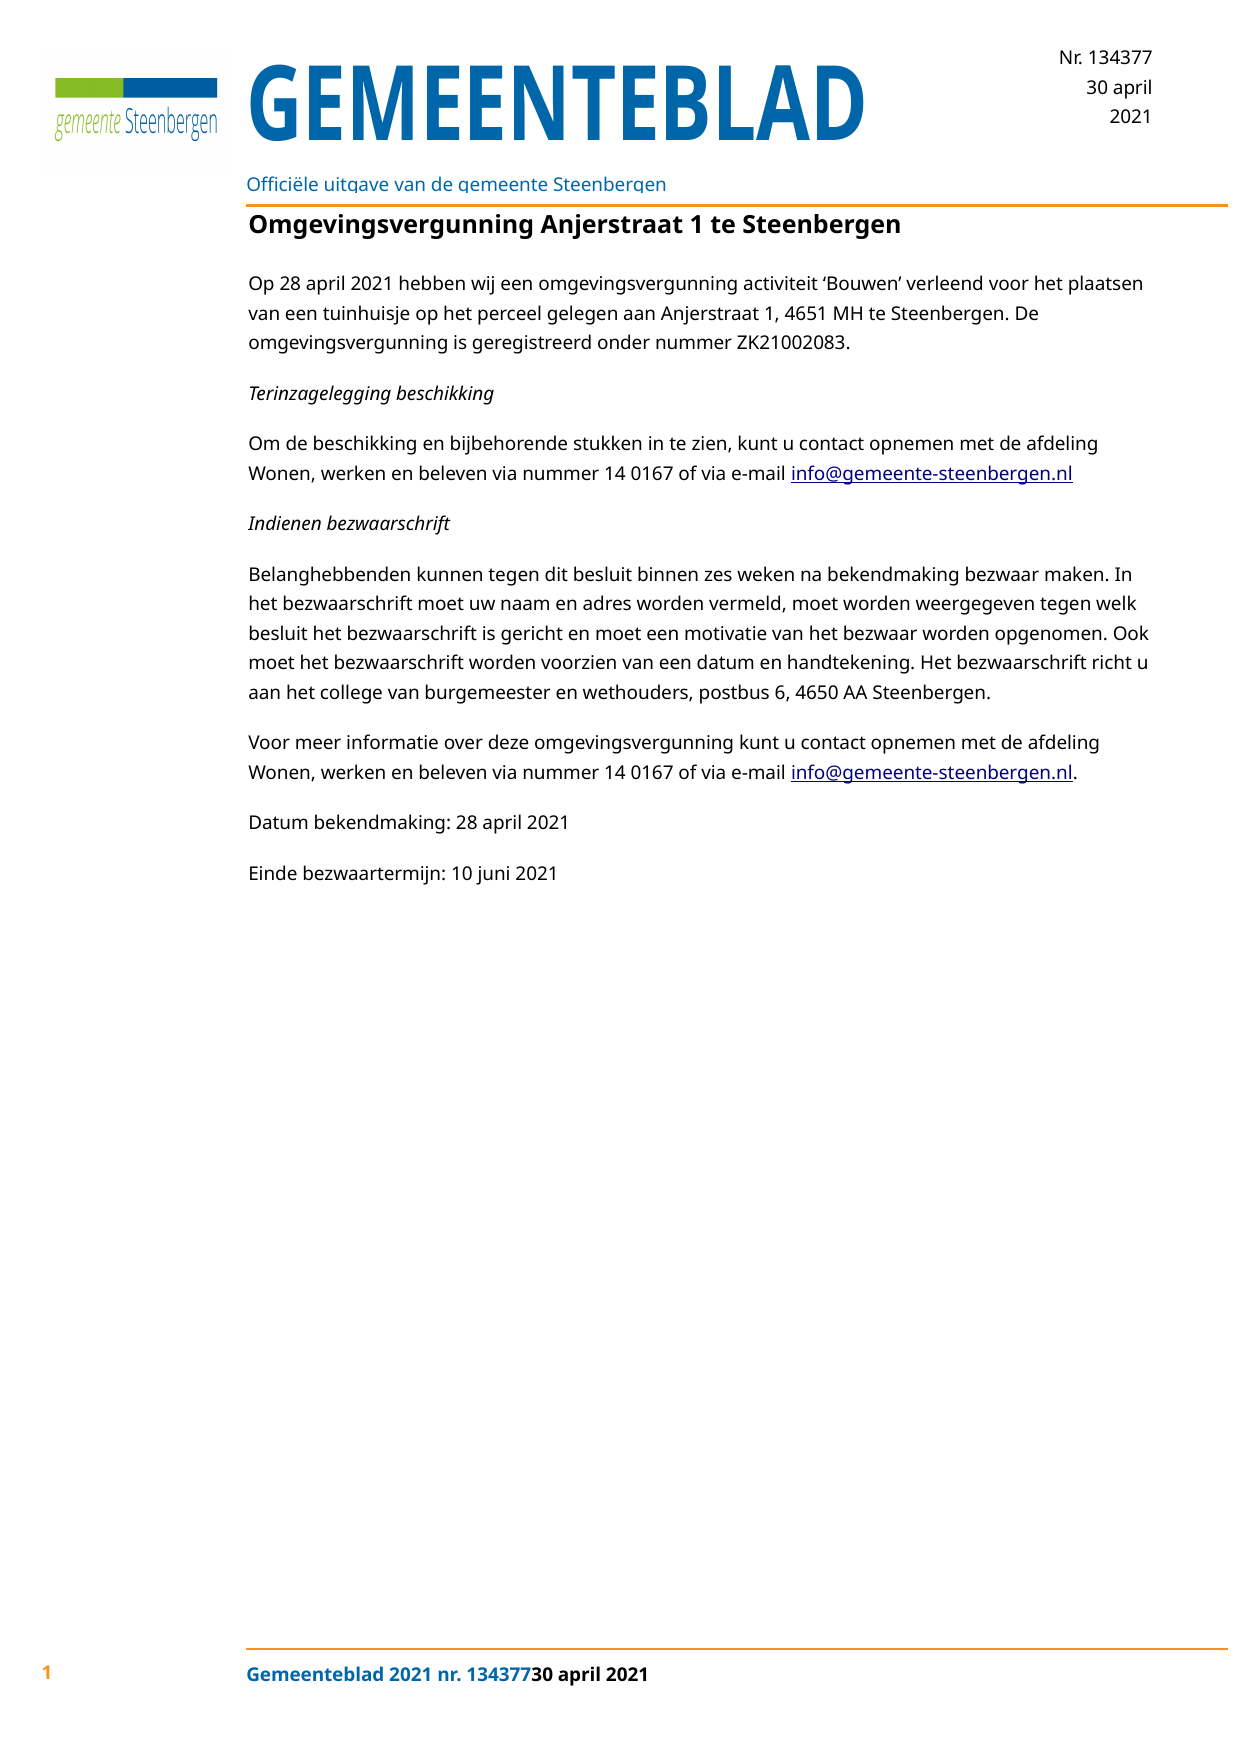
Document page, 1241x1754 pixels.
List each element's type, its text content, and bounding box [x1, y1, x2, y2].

text Terinzagelegging beschikking [248, 380, 1152, 406]
text Voor meer informatie over deze omgevingsvergunning kunt u contact opnemen met de afdeling Wonen, werken en beleven via nummer 14 0167 of via e-mail info@gemeente-steenbergen.nl. [248, 729, 1152, 785]
text Datum bekendmaking: 28 april 2021 [248, 809, 1152, 835]
text Belanghebbenden kunnen tegen dit besluit binnen zes weken na bekendmaking bezwaar maken. In het bezwaarschrift moet uw naam en adres worden vermeld, moet worden weergegeven tegen welk besluit het bezwaarschrift is gericht en moet een motivatie van het bezwaar worden opgenomen. Ook moet het bezwaarschrift worden voorzien van een datum en handtekening. Het bezwaarschrift richt u aan het college van burgemeester en wethouders, postbus 6, 4650 AA Steenbergen. [248, 561, 1152, 705]
text Op 28 april 2021 hebben wij een omgevingsvergunning activiteit ‘Bouwen’ verleend voor het plaatsen van een tuinhuisje op het perceel gelegen aan Anjerstraat 1, 4651 MH te Steenbergen. De omgevingsvergunning is geregistreerd onder nummer ZK21002083. [248, 270, 1152, 355]
text Indienen bezwaarschrift [248, 510, 1152, 536]
text Om de beschikking en bijbehorende stukken in te zien, kunt u contact opnemen met de afdeling Wonen, werken en beleven via nummer 14 0167 of via e-mail info@gemeente-steenbergen.nl [248, 430, 1152, 486]
text Einde bezwaartermijn: 10 juni 2021 [248, 860, 1152, 886]
picture [41, 47, 231, 172]
text Omgevingsvergunning Anjerstraat 1 te Steenbergen [248, 207, 1152, 241]
